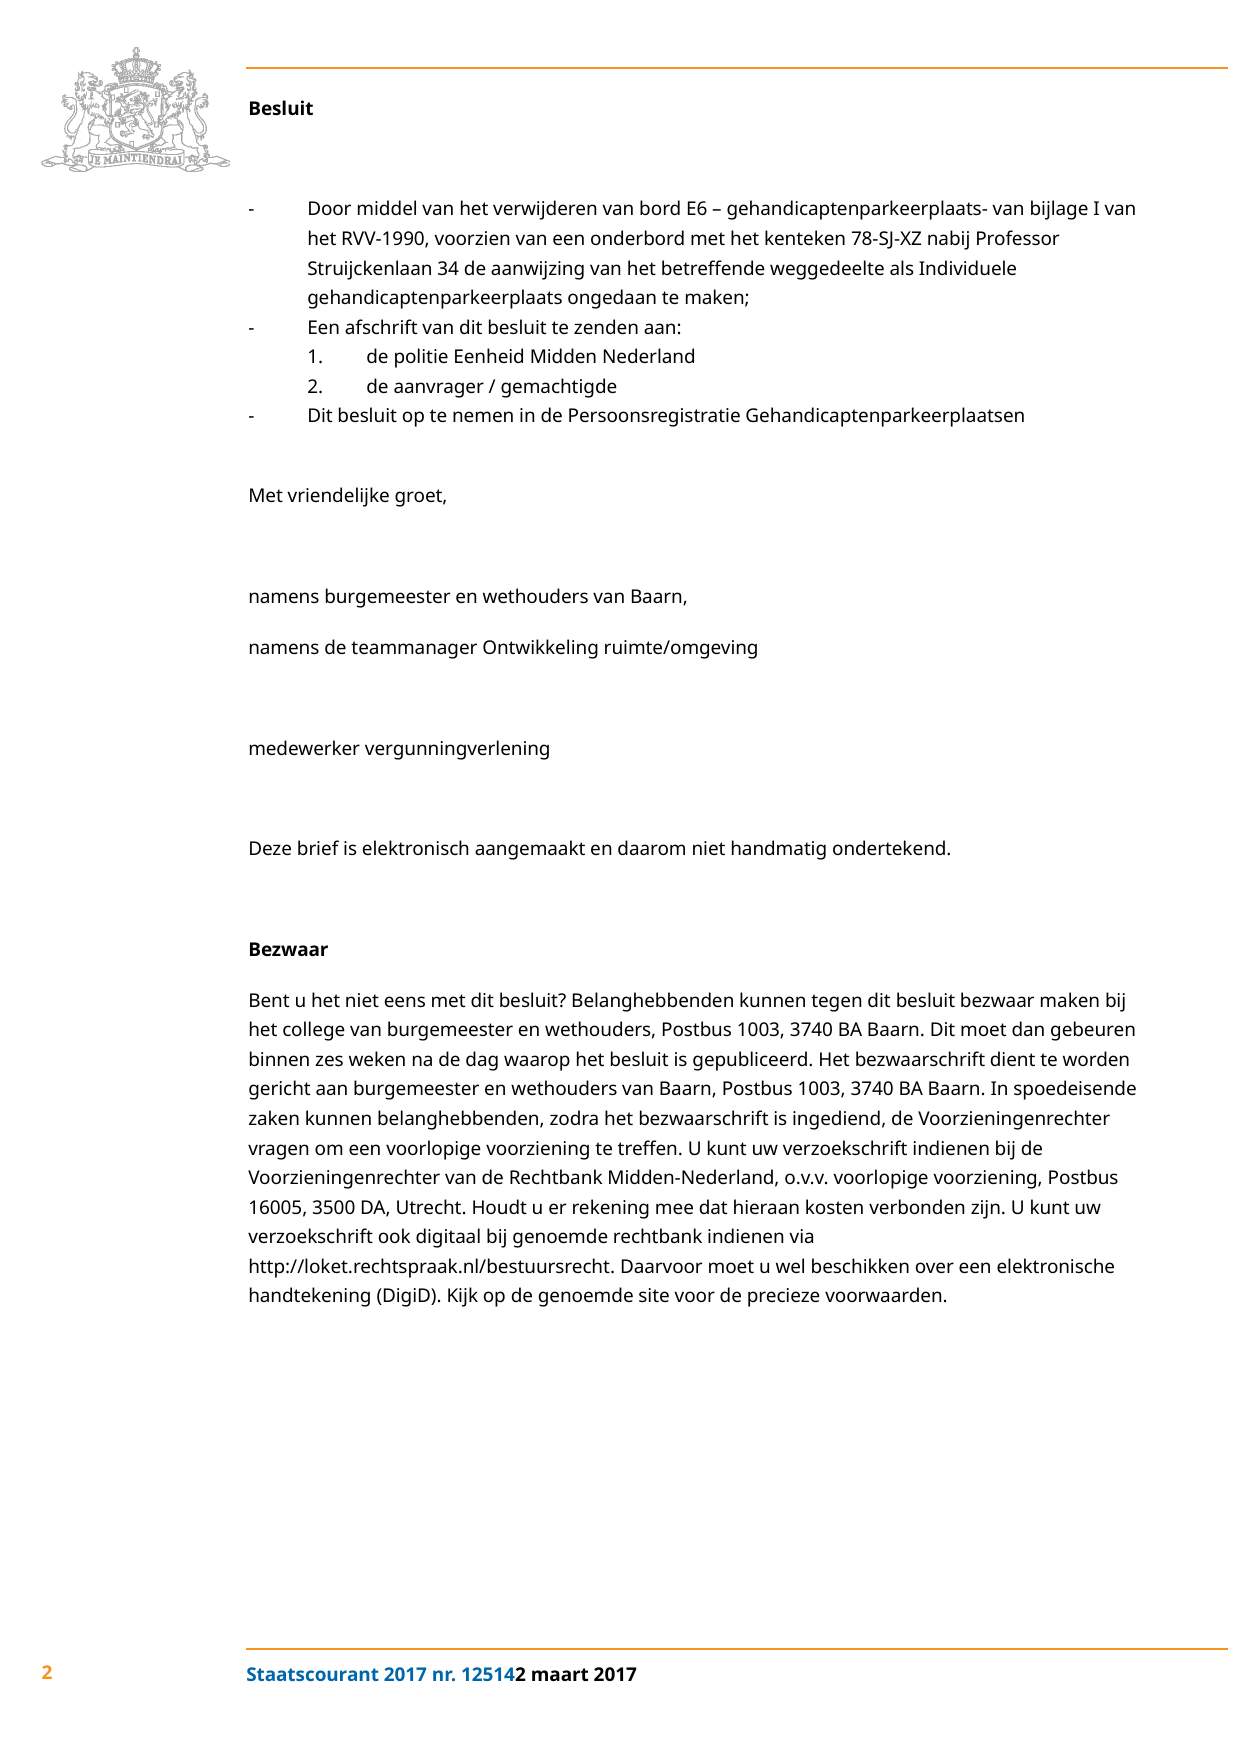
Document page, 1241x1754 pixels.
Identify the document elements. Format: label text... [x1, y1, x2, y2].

text medewerker vergunningverlening [248, 735, 1152, 761]
text namens de teammanager Ontwikkeling ruimte/omgeving [248, 634, 1152, 660]
list de aanvrager / gemachtigde [307, 373, 1152, 399]
list Dit besluit op te nemen in de Persoonsregistratie Gehandicaptenparkeerplaatsen [248, 403, 1152, 428]
text Deze brief is elektronisch aangemaakt en daarom niet handmatig ondertekend. [248, 836, 1152, 861]
list de politie Eenheid Midden Nederland [307, 343, 1152, 369]
text namens burgemeester en wethouders van Baarn, [248, 583, 1152, 609]
text Met vriendelijke groet, [248, 483, 1152, 508]
list Een afschrift van dit besluit te zenden aan: [248, 314, 1152, 340]
list Door middel van het verwijderen van bord E6 – gehandicaptenparkeerplaats- van bijlage I van het RVV-1990, voorzien van een onderbord met het kenteken 78-SJ-XZ nabij Professor Struijckenlaan 34 de aanwijzing van het betreffende weggedeelte als Individuele gehandicaptenparkeerplaats ongedaan te maken; [248, 196, 1152, 310]
picture [41, 47, 231, 172]
text Bent u het niet eens met dit besluit? Belanghebbenden kunnen tegen dit besluit bezwaar maken bij het college van burgemeester en wethouders, Postbus 1003, 3740 BA Baarn. Dit moet dan gebeuren binnen zes weken na de dag waarop het besluit is gepubliceerd. Het bezwaarschrift dient te worden gericht aan burgemeester en wethouders van Baarn, Postbus 1003, 3740 BA Baarn. In spoedeisende zaken kunnen belanghebbenden, zodra het bezwaarschrift is ingediend, de Voorzieningenrechter vragen om een voorlopige voorziening te treffen. U kunt uw verzoekschrift indienen bij de Voorzieningenrechter van de Rechtbank Midden-Nederland, o.v.v. voorlopige voorziening, Postbus 16005, 3500 DA, Utrecht. Houdt u er rekening mee dat hieraan kosten verbonden zijn. U kunt uw verzoekschrift ook digitaal bij genoemde rechtbank indienen via http://loket.rechtspraak.nl/bestuursrecht. Daarvoor moet u wel beschikken over een elektronische handtekening (DigiD). Kijk op de genoemde site voor de precieze voorwaarden. [248, 987, 1152, 1308]
text Bezwaar [248, 936, 1152, 962]
text Besluit [248, 95, 1152, 121]
